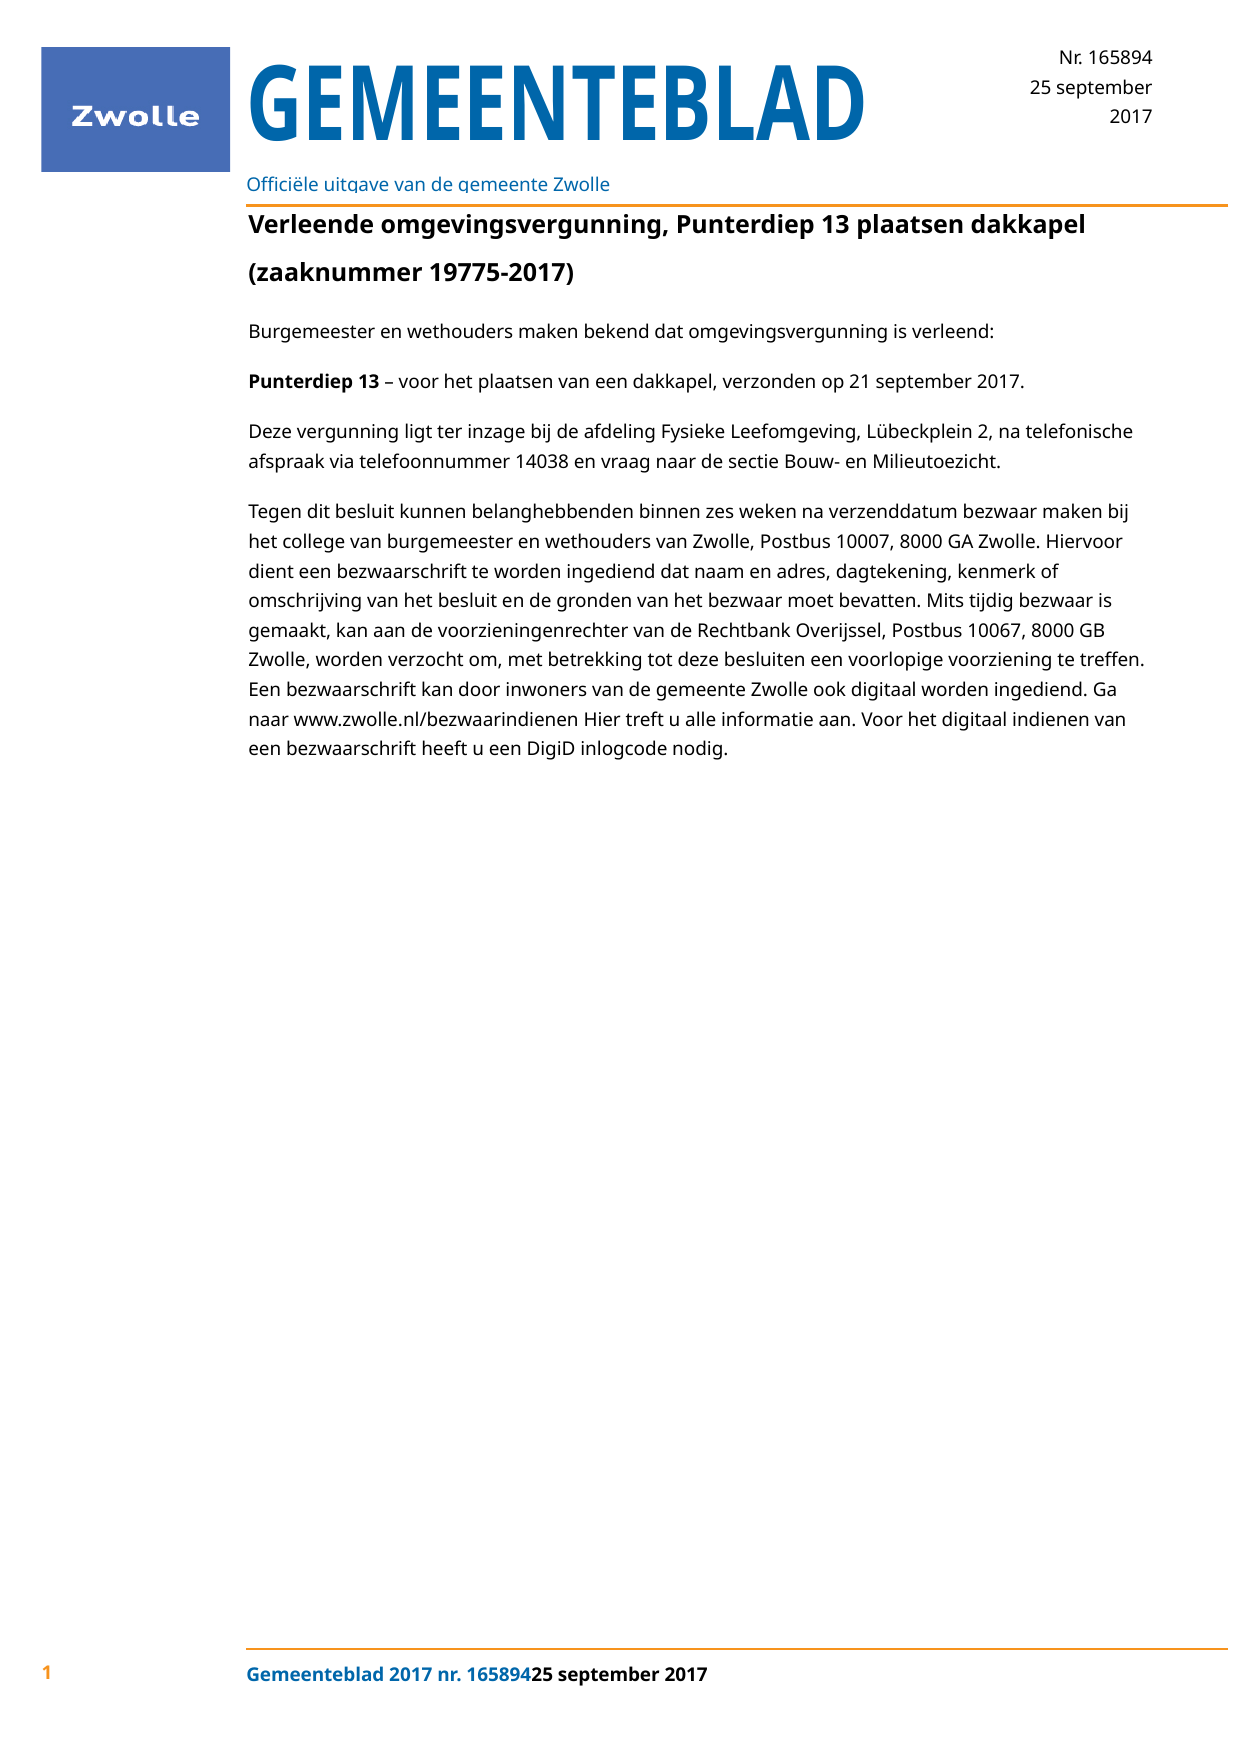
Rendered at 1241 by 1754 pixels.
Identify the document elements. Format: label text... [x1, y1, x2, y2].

text Tegen dit besluit kunnen belanghebbenden binnen zes weken na verzenddatum bezwaar maken bij het college van burgemeester en wethouders van Zwolle, Postbus 10007, 8000 GA Zwolle. Hiervoor dient een bezwaarschrift te worden ingediend dat naam en adres, dagtekening, kenmerk of omschrijving van het besluit en de gronden van het bezwaar moet bevatten. Mits tijdig bezwaar is gemaakt, kan aan de voorzieningenrechter van de Rechtbank Overijssel, Postbus 10067, 8000 GB Zwolle, worden verzocht om, met betrekking tot deze besluiten een voorlopige voorziening te treffen. Een bezwaarschrift kan door inwoners van de gemeente Zwolle ook digitaal worden ingediend. Ga naar www.zwolle.nl/bezwaarindienen Hier treft u alle informatie aan. Voor het digitaal indienen van een bezwaarschrift heeft u een DigiD inlogcode nodig. [248, 499, 1152, 761]
text Burgemeester en wethouders maken bekend dat omgevingsvergunning is verleend: [248, 318, 1152, 344]
text Verleende omgevingsvergunning, Punterdiep 13 plaatsen dakkapel (zaaknummer 19775-2017) [248, 207, 1152, 288]
text Deze vergunning ligt ter inzage bij de afdeling Fysieke Leefomgeving, Lübeckplein 2, na telefonische afspraak via telefoonnummer 14038 en vraag naar de sectie Bouw- en Milieutoezicht. [248, 419, 1152, 474]
text Punterdiep 13 – voor het plaatsen van een dakkapel, verzonden op 21 september 2017. [248, 368, 1152, 394]
picture [41, 47, 231, 172]
